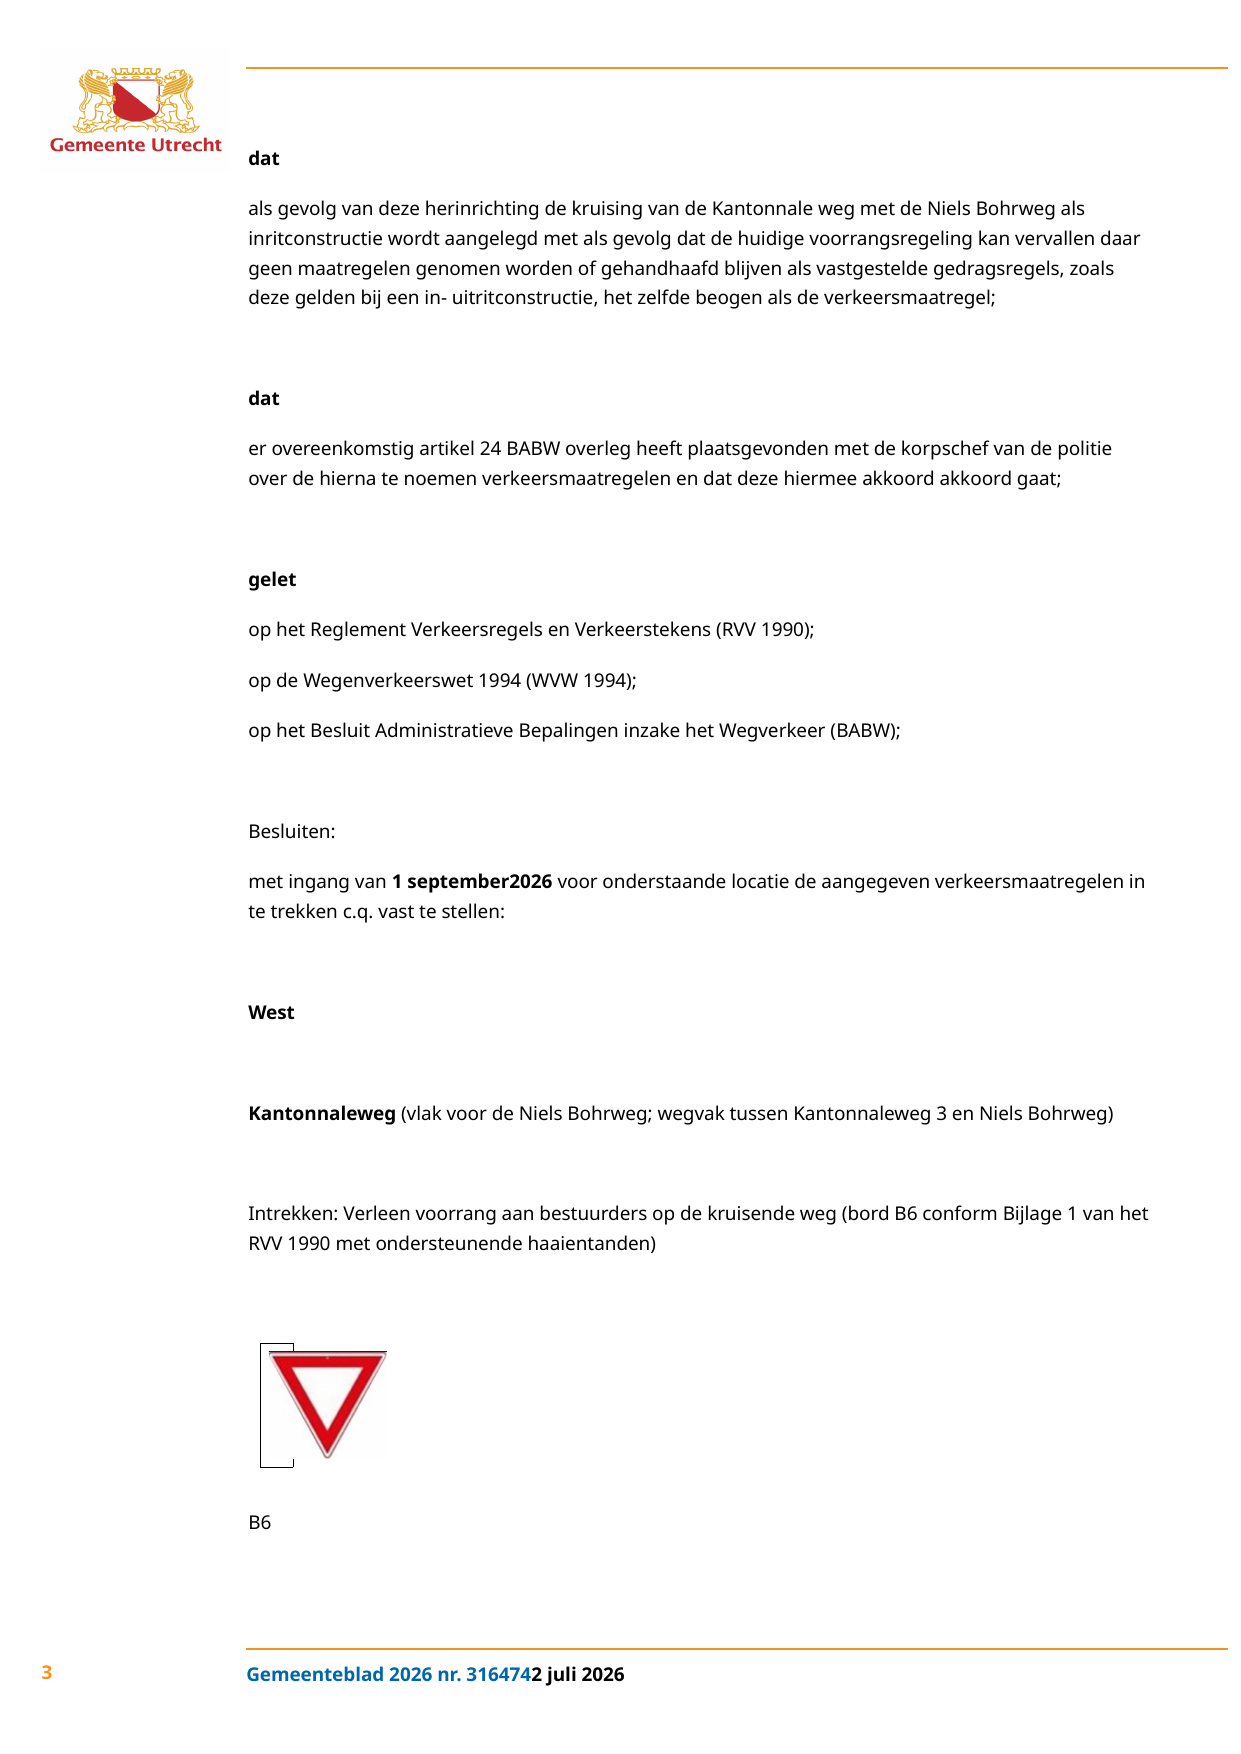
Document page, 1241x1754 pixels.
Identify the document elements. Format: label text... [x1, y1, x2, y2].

text op de Wegenverkeerswet 1994 (WVW 1994); [248, 667, 1152, 693]
text op het Besluit Administratieve Bepalingen inzake het Wegverkeer (BABW); [248, 717, 1152, 743]
text er overeenkomstig artikel 24 BABW overleg heeft plaatsgevonden met de korpschef van de politie over de hierna te noemen verkeersmaatregelen en dat deze hiermee akkoord akkoord gaat; [248, 436, 1152, 491]
text B6 [248, 1509, 1152, 1535]
text op het Reglement Verkeersregels en Verkeerstekens (RVV 1990); [248, 616, 1152, 642]
text Besluiten: [248, 818, 1152, 844]
text met ingang van 1 september2026 voor onderstaande locatie de aangegeven verkeersmaatregelen in te trekken c.q. vast te stellen: [248, 868, 1152, 924]
text Intrekken: Verleen voorrang aan bestuurders op de kruisende weg (bord B6 conform Bijlage 1 van het RVV 1990 met ondersteunende haaientanden) [248, 1201, 1152, 1256]
picture [41, 47, 231, 172]
picture [268, 1351, 387, 1459]
text dat [248, 145, 1152, 171]
text West [248, 999, 1152, 1025]
text als gevolg van deze herinrichting de kruising van de Kantonnale weg met de Niels Bohrweg als inritconstructie wordt aangelegd met als gevolg dat de huidige voorrangsregeling kan vervallen daar geen maatregelen genomen worden of gehandhaafd blijven als vastgestelde gedragsregels, zoals deze gelden bij een in- uitritconstructie, het zelfde beogen als de verkeersmaatregel; [248, 196, 1152, 310]
text Kantonnaleweg (vlak voor de Niels Bohrweg; wegvak tussen Kantonnaleweg 3 en Niels Bohrweg) [248, 1100, 1152, 1126]
text dat [248, 385, 1152, 411]
text gelet [248, 566, 1152, 592]
